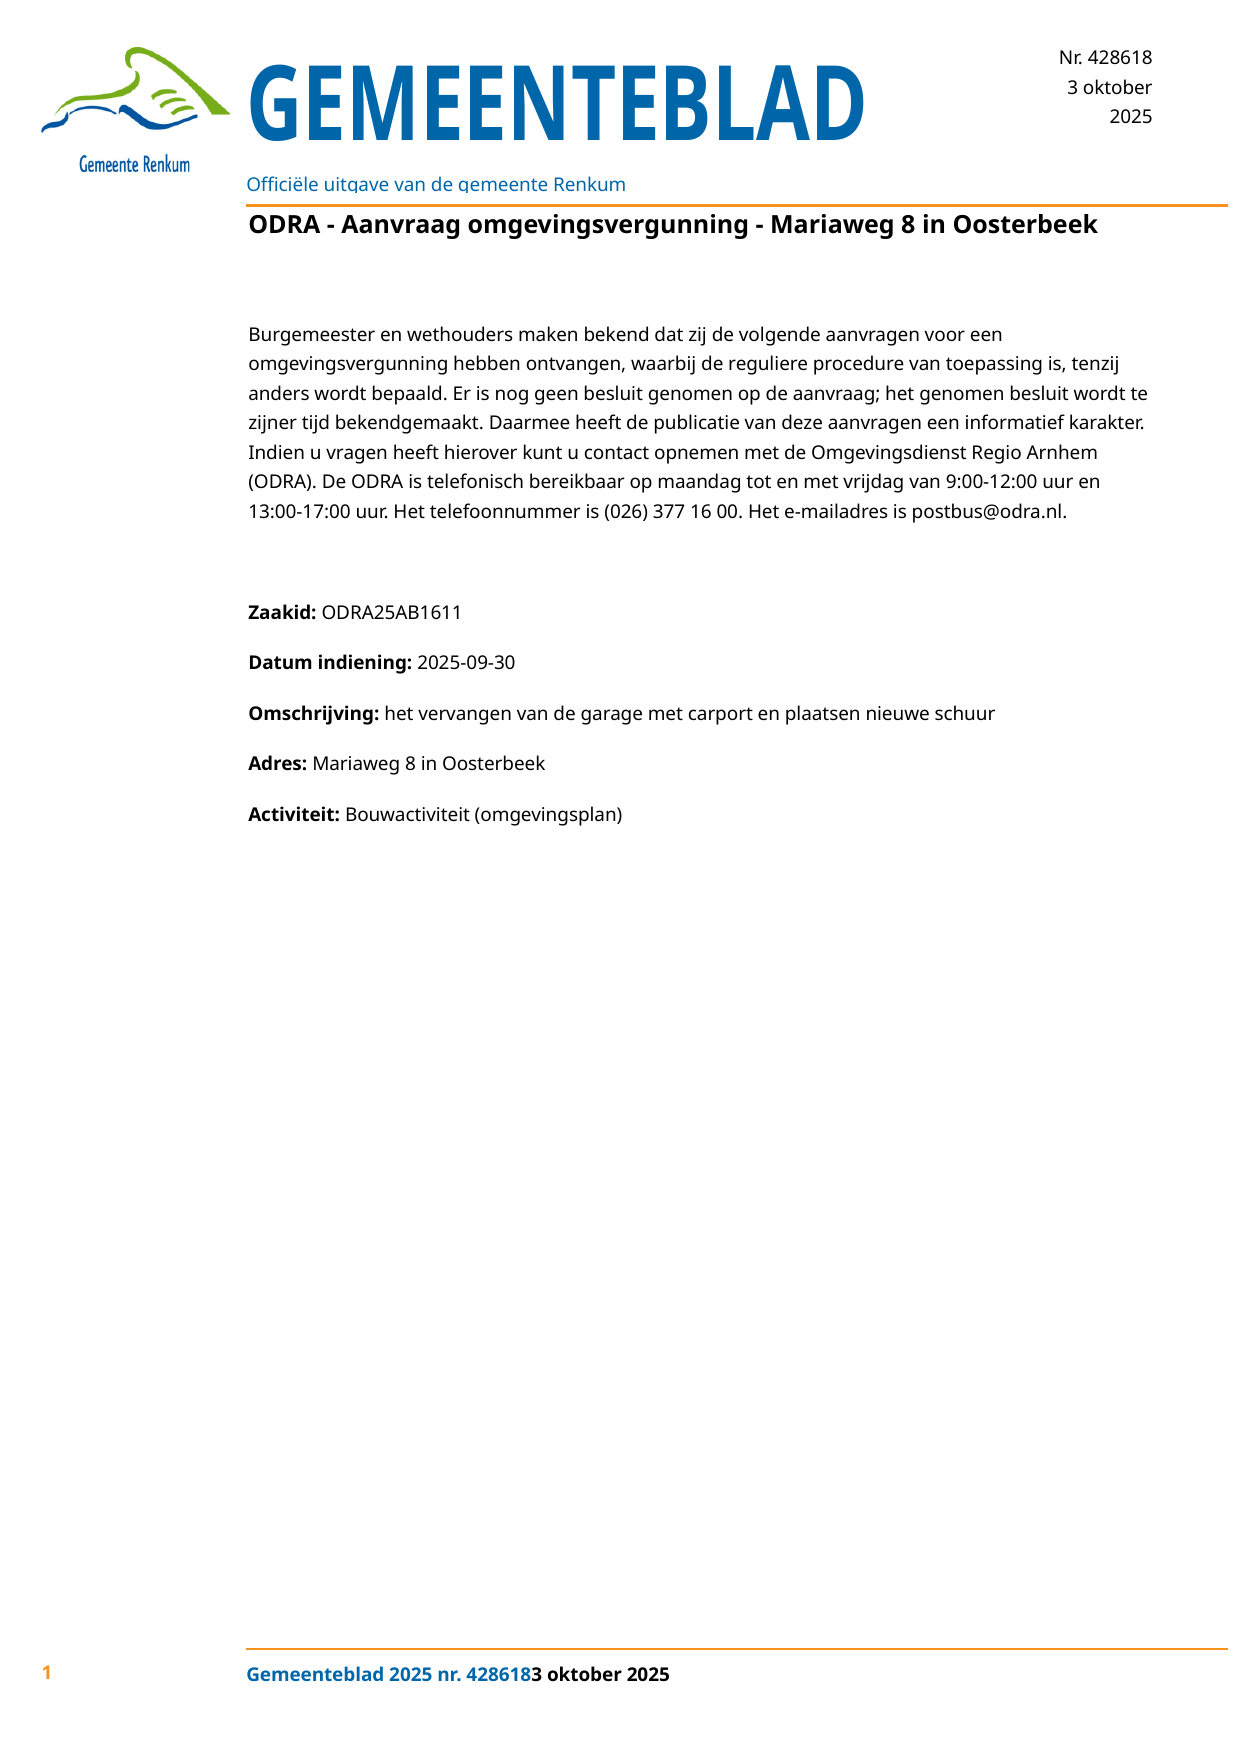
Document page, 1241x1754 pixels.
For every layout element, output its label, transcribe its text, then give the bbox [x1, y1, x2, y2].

text Burgemeester en wethouders maken bekend dat zij de volgende aanvragen voor een omgevingsvergunning hebben ontvangen, waarbij de reguliere procedure van toepassing is, tenzij anders wordt bepaald. Er is nog geen besluit genomen op de aanvraag; het genomen besluit wordt te zijner tijd bekendgemaakt. Daarmee heeft de publicatie van deze aanvragen een informatief karakter. Indien u vragen heeft hierover kunt u contact opnemen met de Omgevingsdienst Regio Arnhem (ODRA). De ODRA is telefonisch bereikbaar op maandag tot en met vrijdag van 9:00-12:00 uur en 13:00-17:00 uur. Het telefoonnummer is (026) 377 16 00. Het e-mailadres is postbus@odra.nl. [248, 321, 1152, 524]
text Datum indiening: 2025-09-30 [248, 649, 1152, 675]
text Zaakid: ODRA25AB1611 [248, 599, 1152, 625]
picture [41, 47, 231, 172]
text Adres: Mariaweg 8 in Oosterbeek [248, 750, 1152, 776]
text Activiteit: Bouwactiviteit (omgevingsplan) [248, 801, 1152, 826]
text ODRA - Aanvraag omgevingsvergunning - Mariaweg 8 in Oosterbeek [248, 207, 1152, 241]
text Omschrijving: het vervangen van de garage met carport en plaatsen nieuwe schuur [248, 700, 1152, 726]
